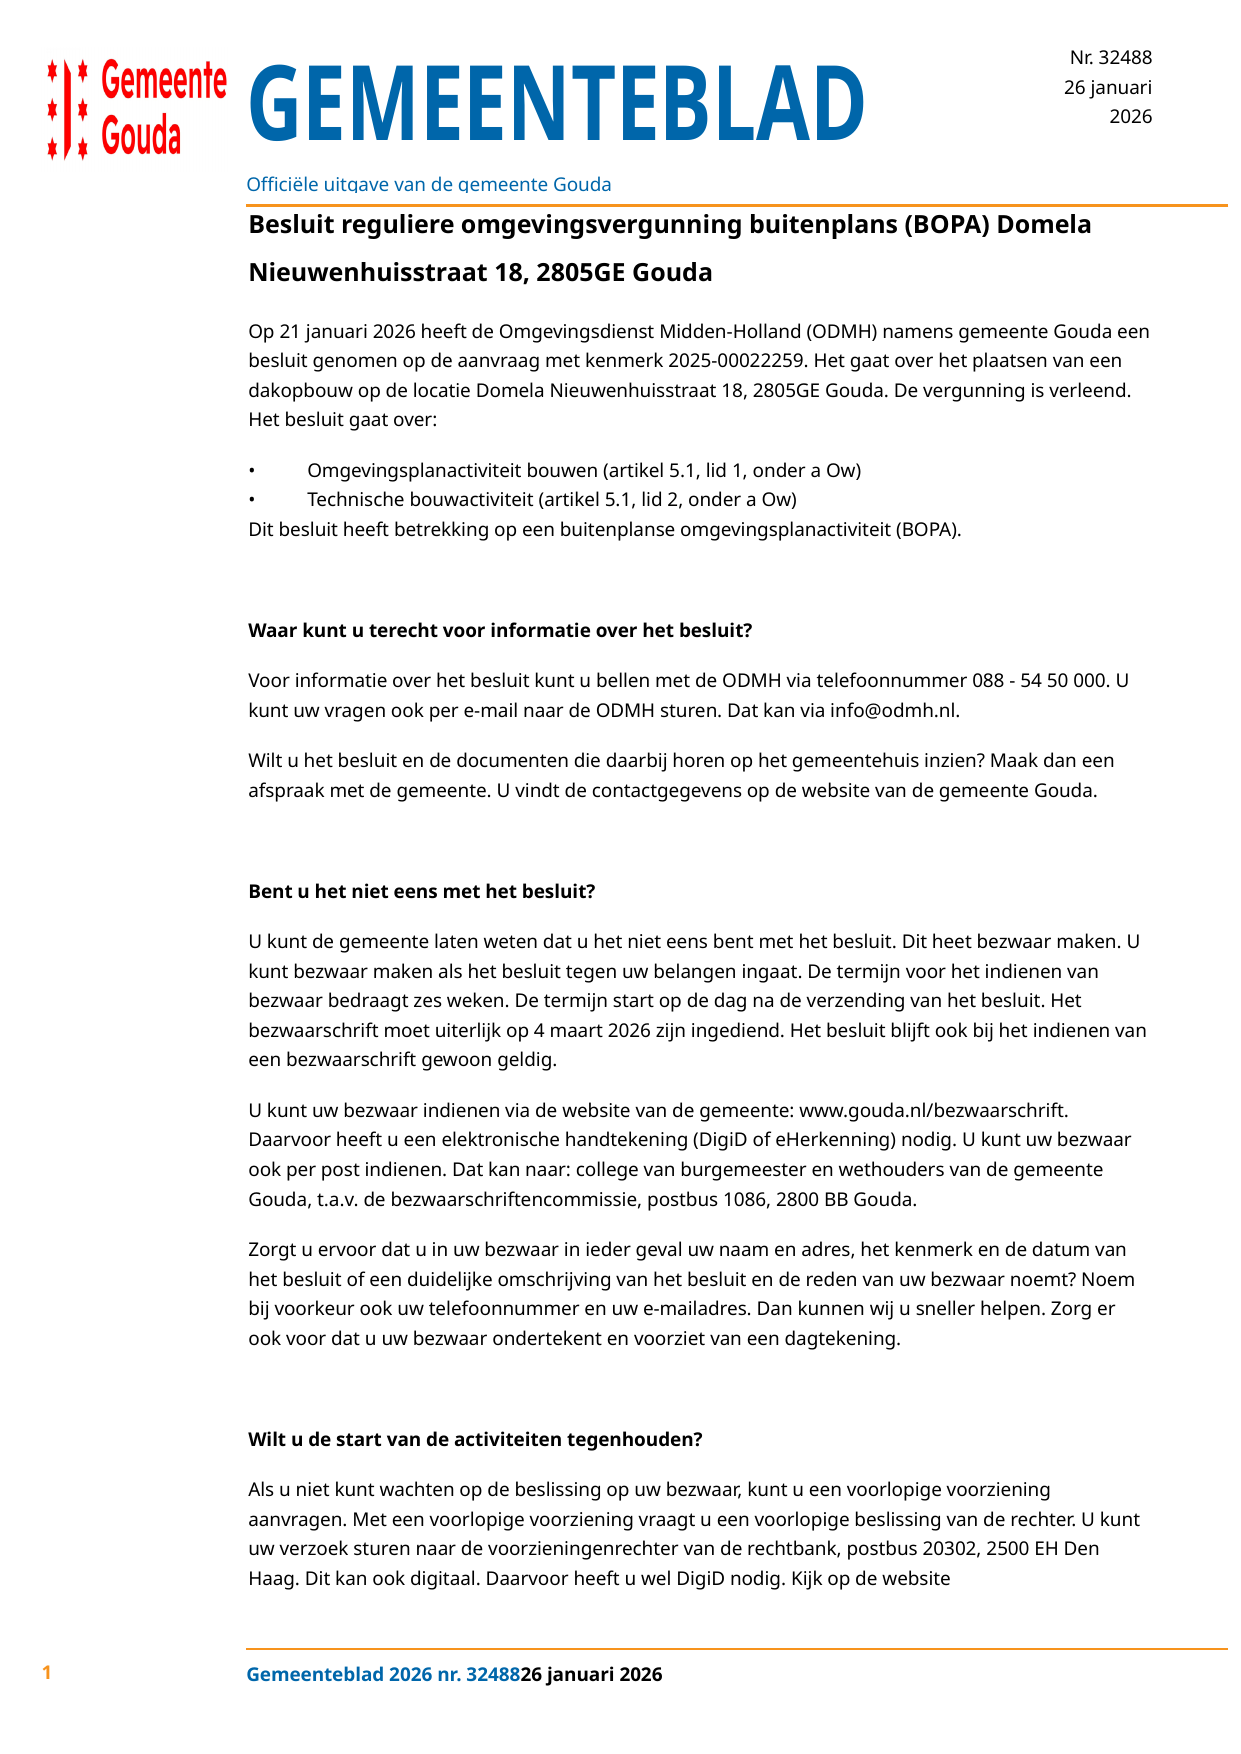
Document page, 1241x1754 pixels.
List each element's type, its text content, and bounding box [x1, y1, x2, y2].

text Dit besluit heeft betrekking op een buitenplanse omgevingsplanactiviteit (BOPA). [248, 516, 1152, 542]
text Als u niet kunt wachten op de beslissing op uw bezwaar, kunt u een voorlopige voorziening aanvragen. Met een voorlopige voorziening vraagt u een voorlopige beslissing van de rechter. U kunt uw verzoek sturen naar de voorzieningenrechter van de rechtbank, postbus 20302, 2500 EH Den Haag. Dit kan ook digitaal. Daarvoor heeft u wel DigiD nodig. Kijk op de website [248, 1476, 1152, 1591]
text Wilt u de start van de activiteiten tegenhouden? [248, 1426, 1152, 1452]
text Voor informatie over het besluit kunt u bellen met de ODMH via telefoonnummer 088 - 54 50 000. U kunt uw vragen ook per e-mail naar de ODMH sturen. Dat kan via info@odmh.nl. [248, 667, 1152, 723]
list Technische bouwactiviteit (artikel 5.1, lid 2, onder a Ow) [248, 487, 1152, 512]
text Bent u het niet eens met het besluit? [248, 878, 1152, 904]
text Besluit reguliere omgevingsvergunning buitenplans (BOPA) Domela Nieuwenhuisstraat 18, 2805GE Gouda [248, 207, 1152, 288]
text U kunt uw bezwaar indienen via de website van de gemeente: www.gouda.nl/bezwaarschrift. Daarvoor heeft u een elektronische handtekening (DigiD of eHerkenning) nodig. U kunt uw bezwaar ook per post indienen. Dat kan naar: college van burgemeester en wethouders van de gemeente Gouda, t.a.v. de bezwaarschriftencommissie, postbus 1086, 2800 BB Gouda. [248, 1097, 1152, 1212]
text Wilt u het besluit en de documenten die daarbij horen op het gemeentehuis inzien? Maak dan een afspraak met de gemeente. U vindt de contactgegevens op de website van de gemeente Gouda. [248, 747, 1152, 803]
text Zorgt u ervoor dat u in uw bezwaar in ieder geval uw naam en adres, het kenmerk en de datum van het besluit of een duidelijke omschrijving van het besluit en de reden van uw bezwaar noemt? Noem bij voorkeur ook uw telefoonnummer en uw e-mailadres. Dan kunnen wij u sneller helpen. Zorg er ook voor dat u uw bezwaar ondertekent en voorziet van een dagtekening. [248, 1236, 1152, 1351]
text Waar kunt u terecht voor informatie over het besluit? [248, 617, 1152, 643]
text Op 21 januari 2026 heeft de Omgevingsdienst Midden-Holland (ODMH) namens gemeente Gouda een besluit genomen op de aanvraag met kenmerk 2025-00022259. Het gaat over het plaatsen van een dakopbouw op de locatie Domela Nieuwenhuisstraat 18, 2805GE Gouda. De vergunning is verleend. Het besluit gaat over: [248, 318, 1152, 432]
picture [41, 47, 231, 172]
text U kunt de gemeente laten weten dat u het niet eens bent met het besluit. Dit heet bezwaar maken. U kunt bezwaar maken als het besluit tegen uw belangen ingaat. De termijn voor het indienen van bezwaar bedraagt zes weken. De termijn start op de dag na de verzending van het besluit. Het bezwaarschrift moet uiterlijk op 4 maart 2026 zijn ingediend. Het besluit blijft ook bij het indienen van een bezwaarschrift gewoon geldig. [248, 928, 1152, 1072]
list Omgevingsplanactiviteit bouwen (artikel 5.1, lid 1, onder a Ow) [248, 457, 1152, 483]
